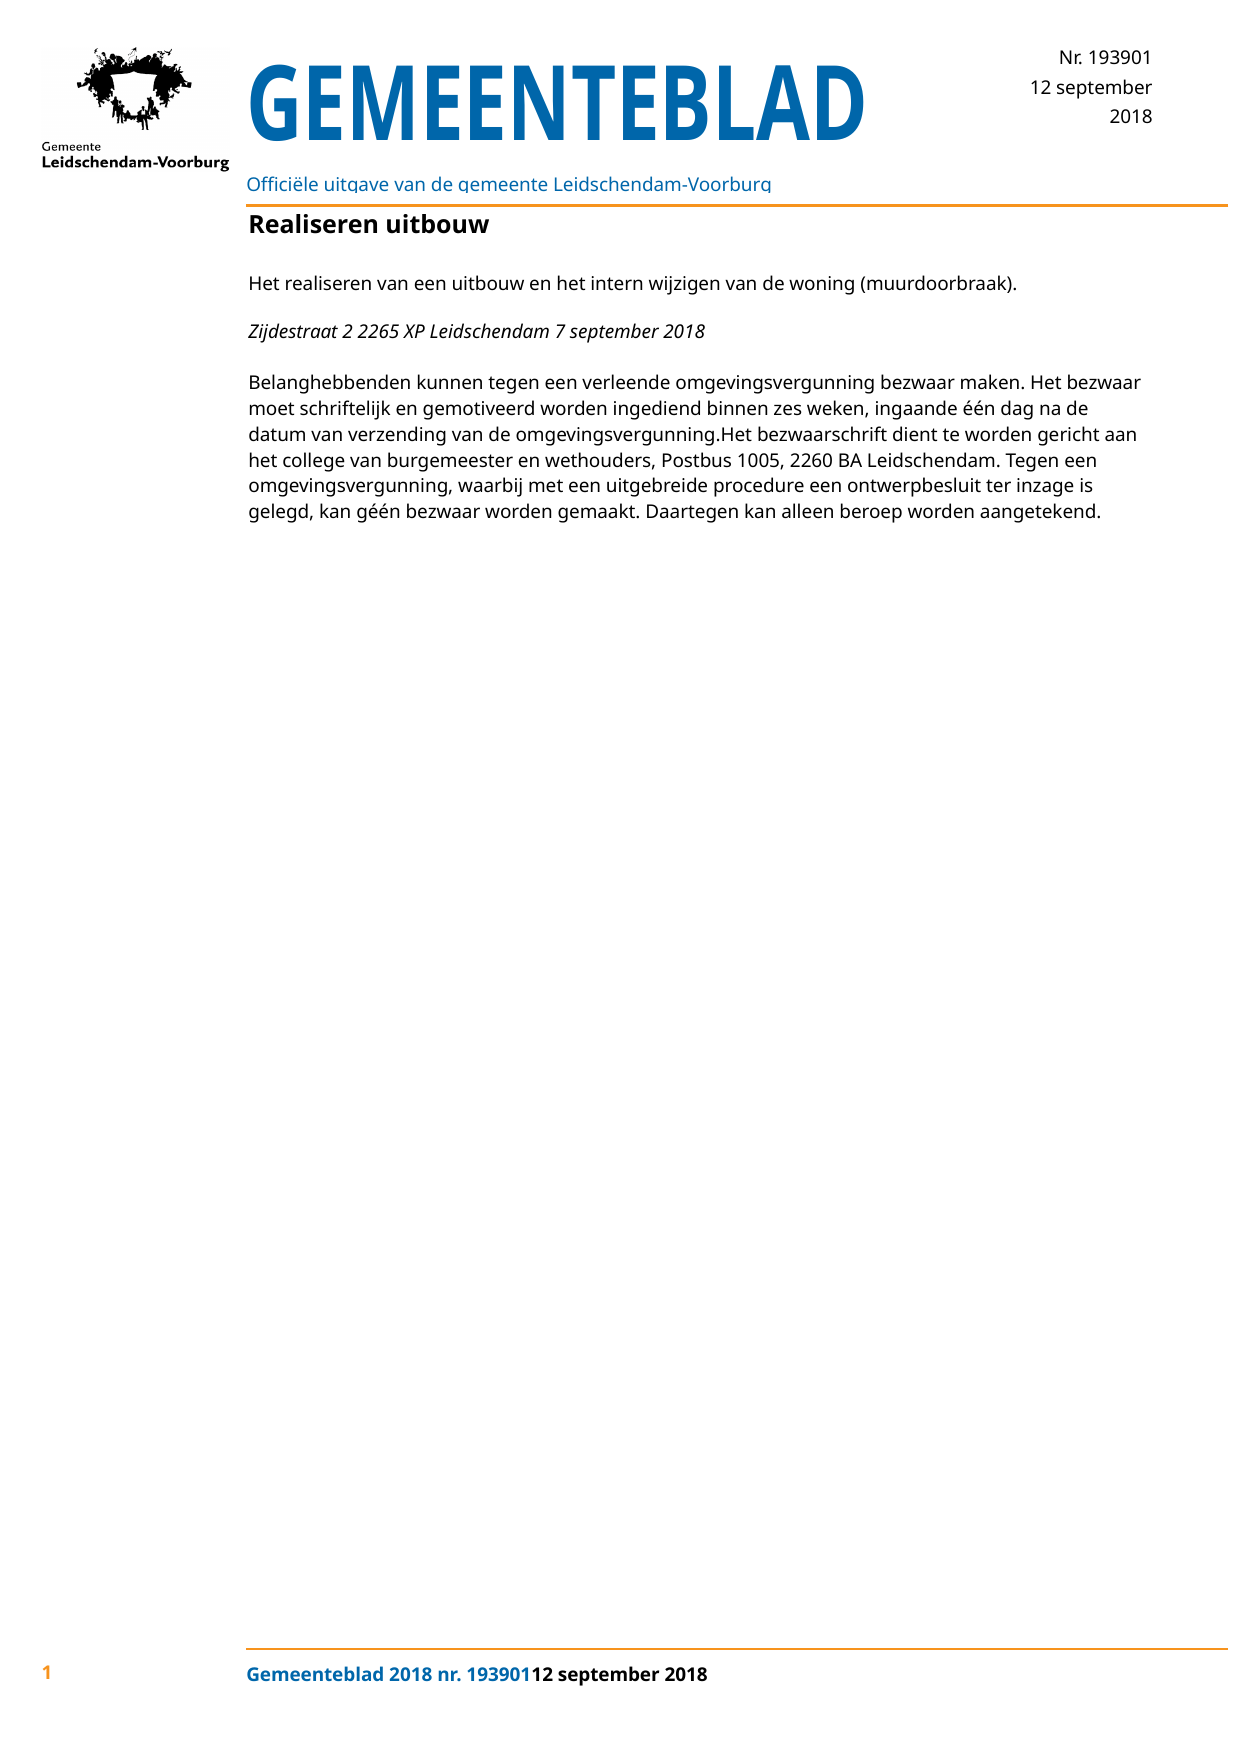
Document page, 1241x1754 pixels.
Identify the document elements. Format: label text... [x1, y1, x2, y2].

text Realiseren uitbouw [248, 207, 1152, 241]
text Zijdestraat 2 2265 XP Leidschendam 7 september 2018 [248, 318, 1152, 344]
text Het realiseren van een uitbouw en het intern wijzigen van de woning (muurdoorbraak). [248, 270, 1152, 296]
text Belanghebbenden kunnen tegen een verleende omgevingsvergunning bezwaar maken. Het bezwaar moet schriftelijk en gemotiveerd worden ingediend binnen zes weken, ingaande één dag na de datum van verzending van de omgevingsvergunning.Het bezwaarschrift dient te worden gericht aan het college van burgemeester en wethouders, Postbus 1005, 2260 BA Leidschendam. Tegen een omgevingsvergunning, waarbij met een uitgebreide procedure een ontwerpbesluit ter inzage is gelegd, kan géén bezwaar worden gemaakt. Daartegen kan alleen beroep worden aangetekend. [248, 369, 1152, 524]
picture [41, 47, 231, 172]
